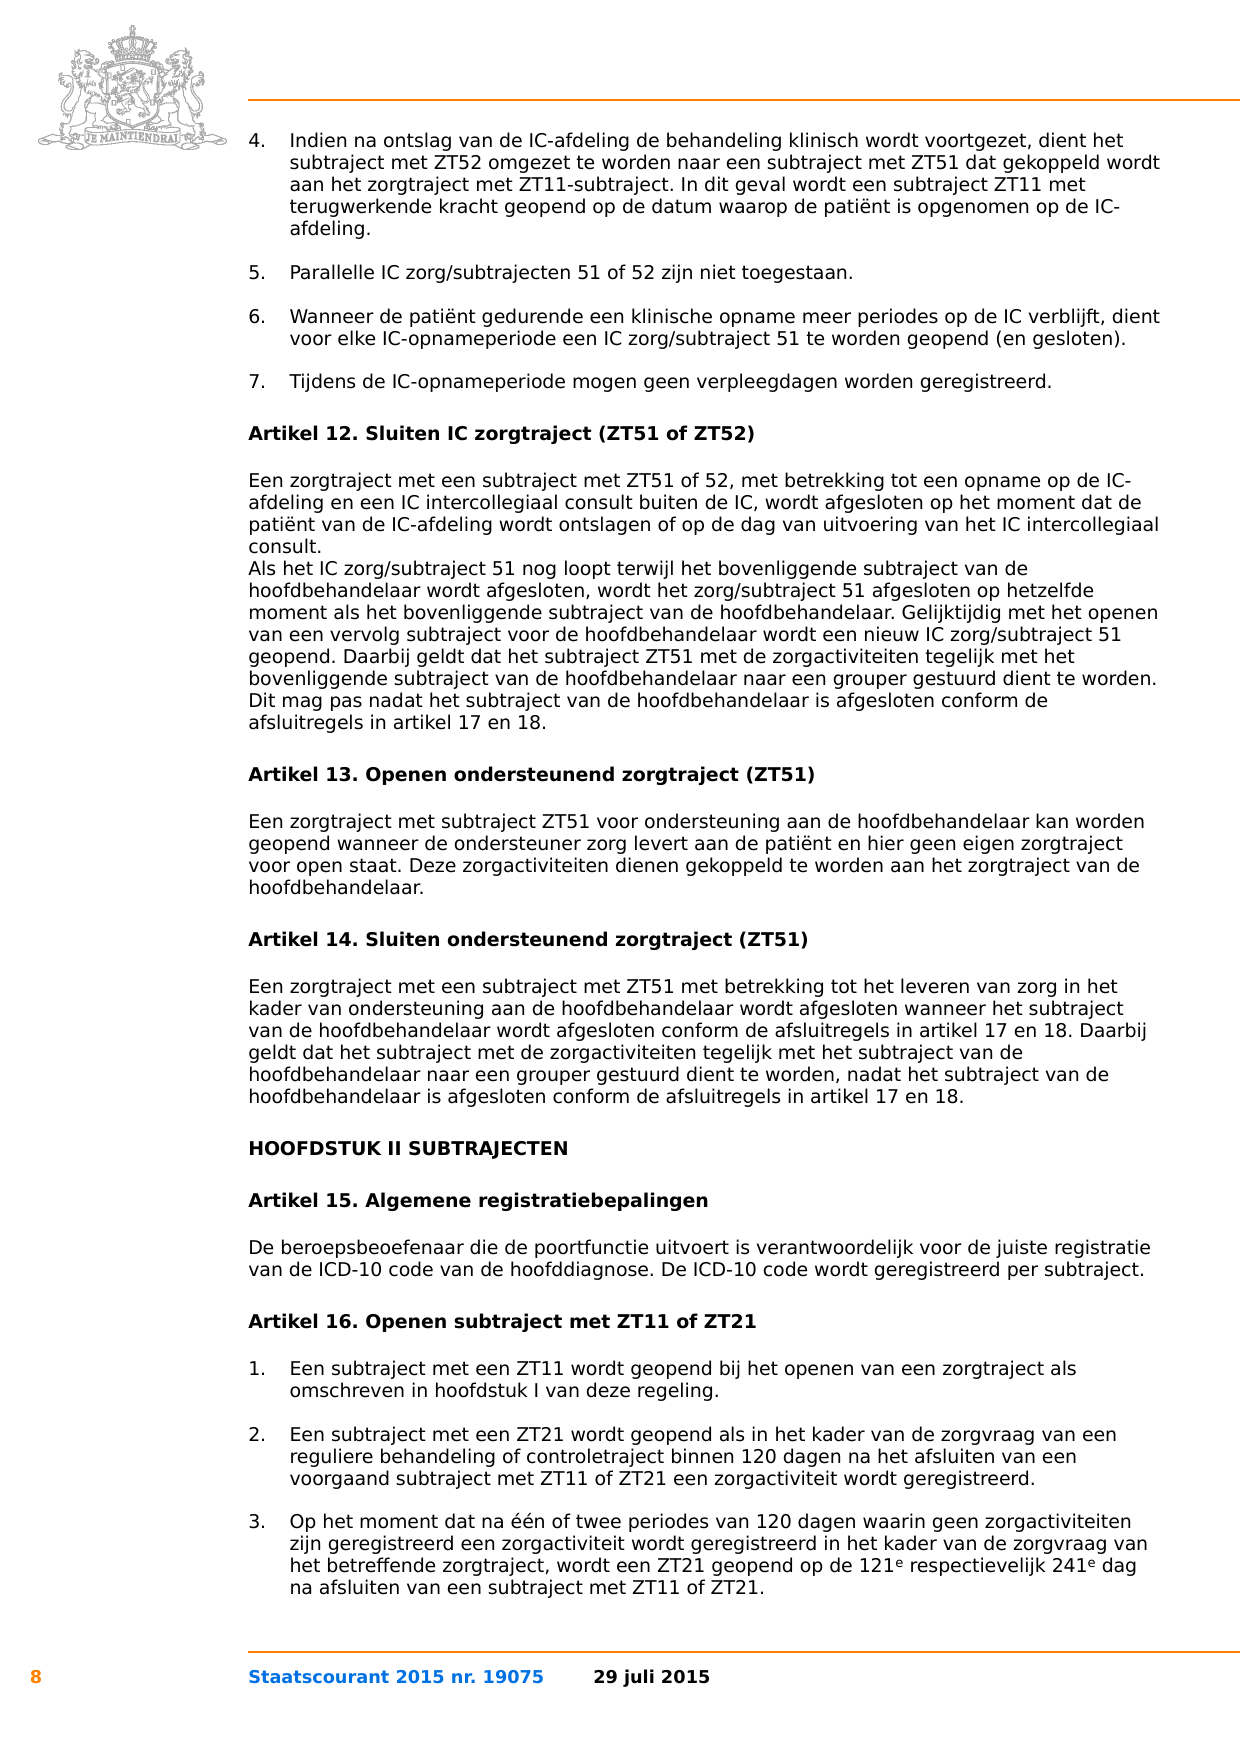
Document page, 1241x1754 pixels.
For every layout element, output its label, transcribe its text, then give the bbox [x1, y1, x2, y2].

text Een zorgtraject met een subtraject met ZT51 of 52, met betrekking tot een opname op de IC-afdeling en een IC intercollegiaal consult buiten de IC, wordt afgesloten op het moment dat de patiënt van de IC-afdeling wordt ontslagen of op de dag van uitvoering van het IC intercollegiaal consult. [248, 470, 1163, 558]
subtitle Artikel 14. Sluiten ondersteunend zorgtraject (ZT51) [248, 929, 1163, 951]
subtitle Artikel 13. Openen ondersteunend zorgtraject (ZT51) [248, 764, 1163, 786]
subtitle HOOFDSTUK II SUBTRAJECTEN [248, 1138, 1163, 1160]
text Een zorgtraject met een subtraject met ZT51 met betrekking tot het leveren van zorg in het kader van ondersteuning aan de hoofdbehandelaar wordt afgesloten wanneer het subtraject van de hoofdbehandelaar wordt afgesloten conform de afsluitregels in artikel 17 en 18. Daarbij geldt dat het subtraject met de zorgactiviteiten tegelijk met het subtraject van de hoofdbehandelaar naar een grouper gestuurd dient te worden, nadat het subtraject van de hoofdbehandelaar is afgesloten conform de afsluitregels in artikel 17 en 18. [248, 976, 1163, 1108]
text 4. Indien na ontslag van de IC-afdeling de behandeling klinisch wordt voortgezet, dient het subtraject met ZT52 omgezet te worden naar een subtraject met ZT51 dat gekoppeld wordt aan het zorgtraject met ZT11-subtraject. In dit geval wordt een subtraject ZT11 met terugwerkende kracht geopend op de datum waarop de patiënt is opgenomen op de IC-afdeling. [248, 130, 1163, 240]
text 1. Een subtraject met een ZT11 wordt geopend bij het openen van een zorgtraject als omschreven in hoofdstuk I van deze regeling. [248, 1358, 1163, 1402]
picture [38, 25, 227, 150]
text 5. Parallelle IC zorg/subtrajecten 51 of 52 zijn niet toegestaan. [248, 262, 1163, 284]
text Als het IC zorg/subtraject 51 nog loopt terwijl het bovenliggende subtraject van de hoofdbehandelaar wordt afgesloten, wordt het zorg/subtraject 51 afgesloten op hetzelfde moment als het bovenliggende subtraject van de hoofdbehandelaar. Gelijktijdig met het openen van een vervolg subtraject voor de hoofdbehandelaar wordt een nieuw IC zorg/subtraject 51 geopend. Daarbij geldt dat het subtraject ZT51 met de zorgactiviteiten tegelijk met het bovenliggende subtraject van de hoofdbehandelaar naar een grouper gestuurd dient te worden. Dit mag pas nadat het subtraject van de hoofdbehandelaar is afgesloten conform de afsluitregels in artikel 17 en 18. [248, 558, 1163, 734]
subtitle Artikel 12. Sluiten IC zorgtraject (ZT51 of ZT52) [248, 423, 1163, 445]
text Een zorgtraject met subtraject ZT51 voor ondersteuning aan de hoofdbehandelaar kan worden geopend wanneer de ondersteuner zorg levert aan de patiënt en hier geen eigen zorgtraject voor open staat. Deze zorgactiviteiten dienen gekoppeld te worden aan het zorgtraject van de hoofdbehandelaar. [248, 811, 1163, 899]
subtitle Artikel 15. Algemene registratiebepalingen [248, 1190, 1163, 1212]
text 6. Wanneer de patiënt gedurende een klinische opname meer periodes op de IC verblijft, dient voor elke IC-opnameperiode een IC zorg/subtraject 51 te worden geopend (en gesloten). [248, 306, 1163, 349]
subtitle Artikel 16. Openen subtraject met ZT11 of ZT21 [248, 1311, 1163, 1333]
text 3. Op het moment dat na één of twee periodes van 120 dagen waarin geen zorgactiviteiten zijn geregistreerd een zorgactiviteit wordt geregistreerd in het kader van de zorgvraag van het betreffende zorgtraject, wordt een ZT21 geopend op de 121e respectievelijk 241e dag na afsluiten van een subtraject met ZT11 of ZT21. [248, 1511, 1163, 1599]
text 7. Tijdens de IC-opnameperiode mogen geen verpleegdagen worden geregistreerd. [248, 371, 1163, 393]
text De beroepsbeoefenaar die de poortfunctie uitvoert is verantwoordelijk voor de juiste registratie van de ICD-10 code van de hoofddiagnose. De ICD-10 code wordt geregistreerd per subtraject. [248, 1237, 1163, 1281]
text 2. Een subtraject met een ZT21 wordt geopend als in het kader van de zorgvraag van een reguliere behandeling of controletraject binnen 120 dagen na het afsluiten van een voorgaand subtraject met ZT11 of ZT21 een zorgactiviteit wordt geregistreerd. [248, 1423, 1163, 1489]
